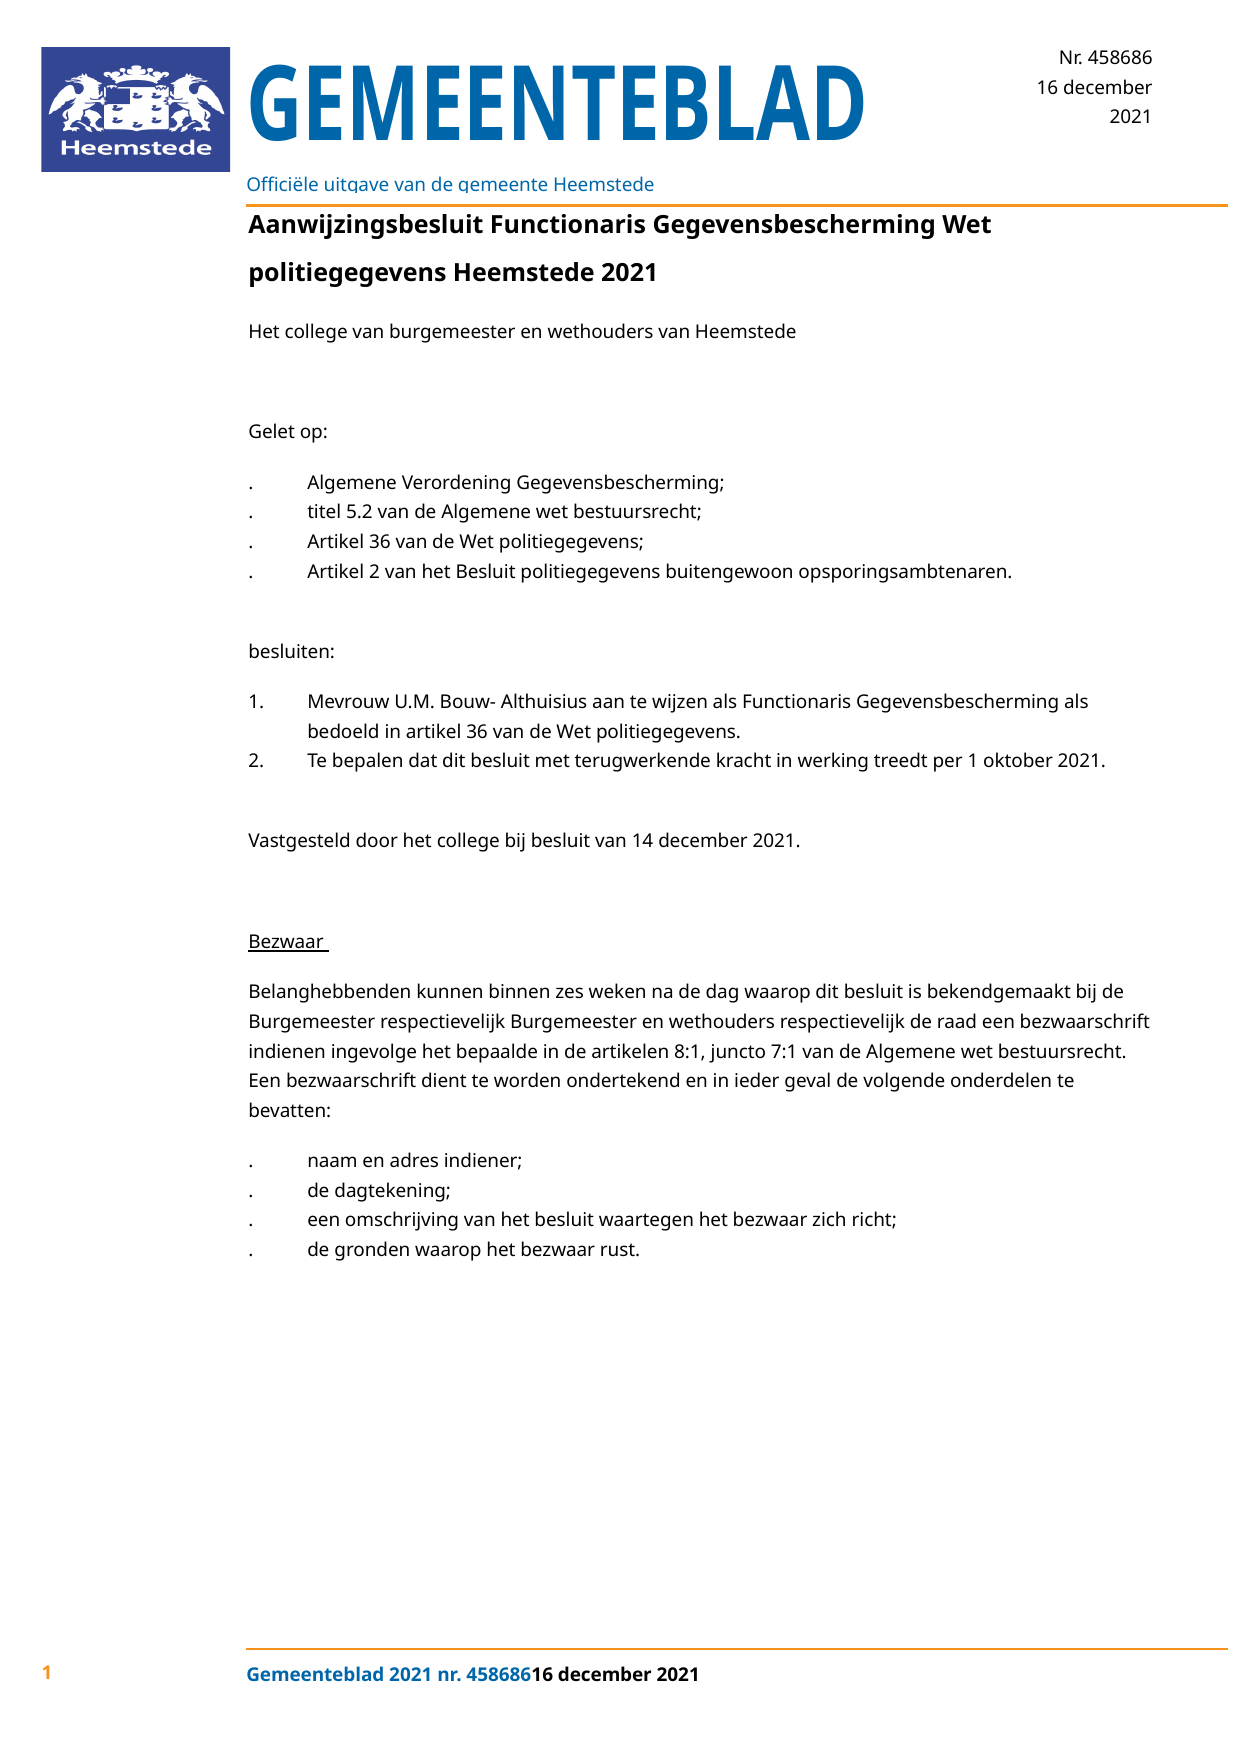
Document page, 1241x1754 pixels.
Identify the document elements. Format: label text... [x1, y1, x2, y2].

list Artikel 2 van het Besluit politiegegevens buitengewoon opsporingsambtenaren. [248, 558, 1152, 584]
list Algemene Verordening Gegevensbescherming; [248, 469, 1152, 495]
list Artikel 36 van de Wet politiegegevens; [248, 528, 1152, 554]
list naam en adres indiener; [248, 1147, 1152, 1173]
list een omschrijving van het besluit waartegen het bezwaar zich richt; [248, 1207, 1152, 1232]
list de gronden waarop het bezwaar rust. [248, 1236, 1152, 1262]
list Mevrouw U.M. Bouw- Althuisius aan te wijzen als Functionaris Gegevensbescherming als bedoeld in artikel 36 van de Wet politiegegevens. [248, 688, 1152, 744]
text Vastgesteld door het college bij besluit van 14 december 2021. [248, 827, 1152, 853]
text Gelet op: [248, 419, 1152, 444]
text Bezwaar [248, 928, 1152, 954]
list titel 5.2 van de Algemene wet bestuursrecht; [248, 499, 1152, 524]
text Het college van burgemeester en wethouders van Heemstede [248, 318, 1152, 344]
text Belanghebbenden kunnen binnen zes weken na de dag waarop dit besluit is bekendgemaakt bij de Burgemeester respectievelijk Burgemeester en wethouders respectievelijk de raad een bezwaarschrift indienen ingevolge het bepaalde in de artikelen 8:1, juncto 7:1 van de Algemene wet bestuursrecht. Een bezwaarschrift dient te worden ondertekend en in ieder geval de volgende onderdelen te bevatten: [248, 979, 1152, 1123]
text besluiten: [248, 638, 1152, 664]
picture [41, 47, 231, 172]
list de dagtekening; [248, 1177, 1152, 1203]
text Aanwijzingsbesluit Functionaris Gegevensbescherming Wet politiegegevens Heemstede 2021 [248, 207, 1152, 288]
list Te bepalen dat dit besluit met terugwerkende kracht in werking treedt per 1 oktober 2021. [248, 747, 1152, 773]
